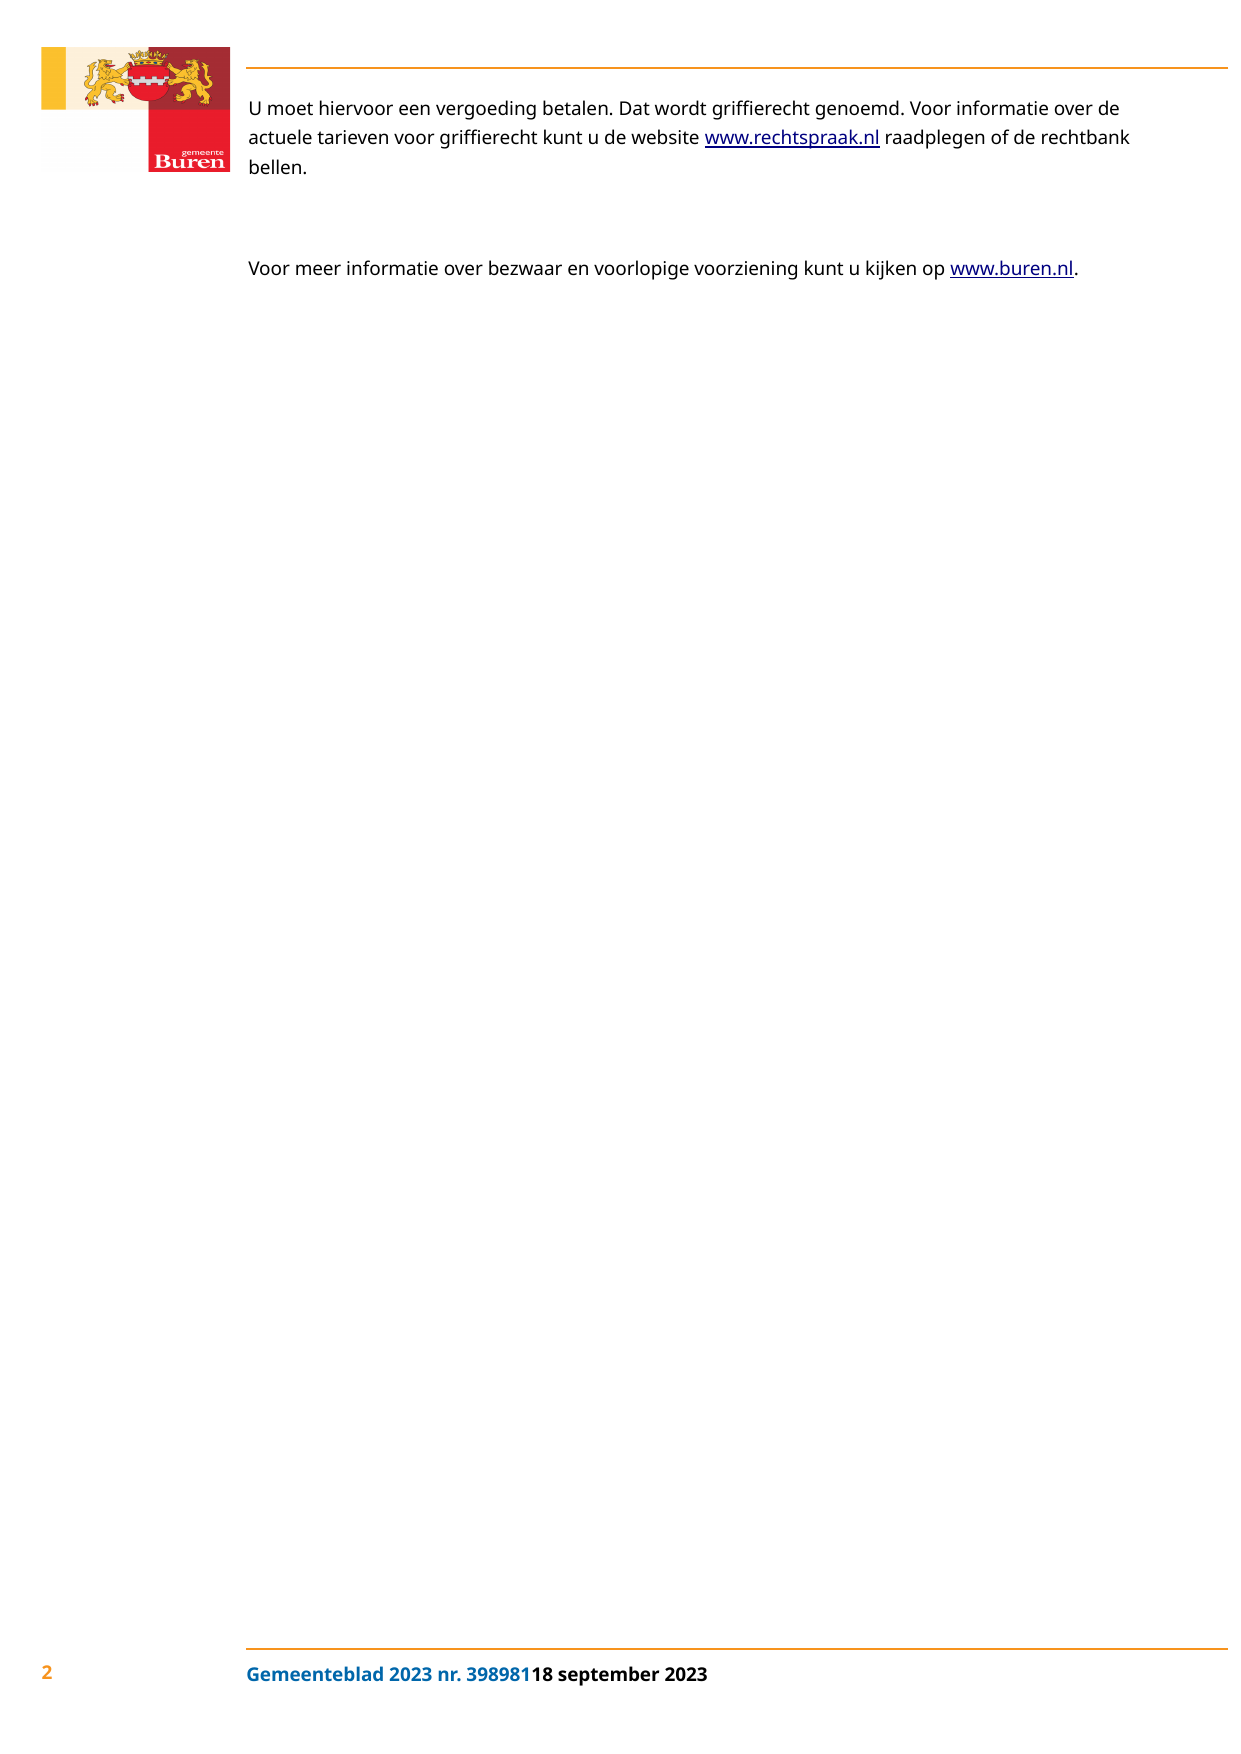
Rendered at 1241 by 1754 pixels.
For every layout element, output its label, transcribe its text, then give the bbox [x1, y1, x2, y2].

picture [41, 47, 231, 172]
text Voor meer informatie over bezwaar en voorlopige voorziening kunt u kijken op www.buren.nl. [248, 255, 1152, 281]
text U moet hiervoor een vergoeding betalen. Dat wordt griffierecht genoemd. Voor informatie over de actuele tarieven voor griffierecht kunt u de website www.rechtspraak.nl raadplegen of de rechtbank bellen. [248, 95, 1152, 180]
